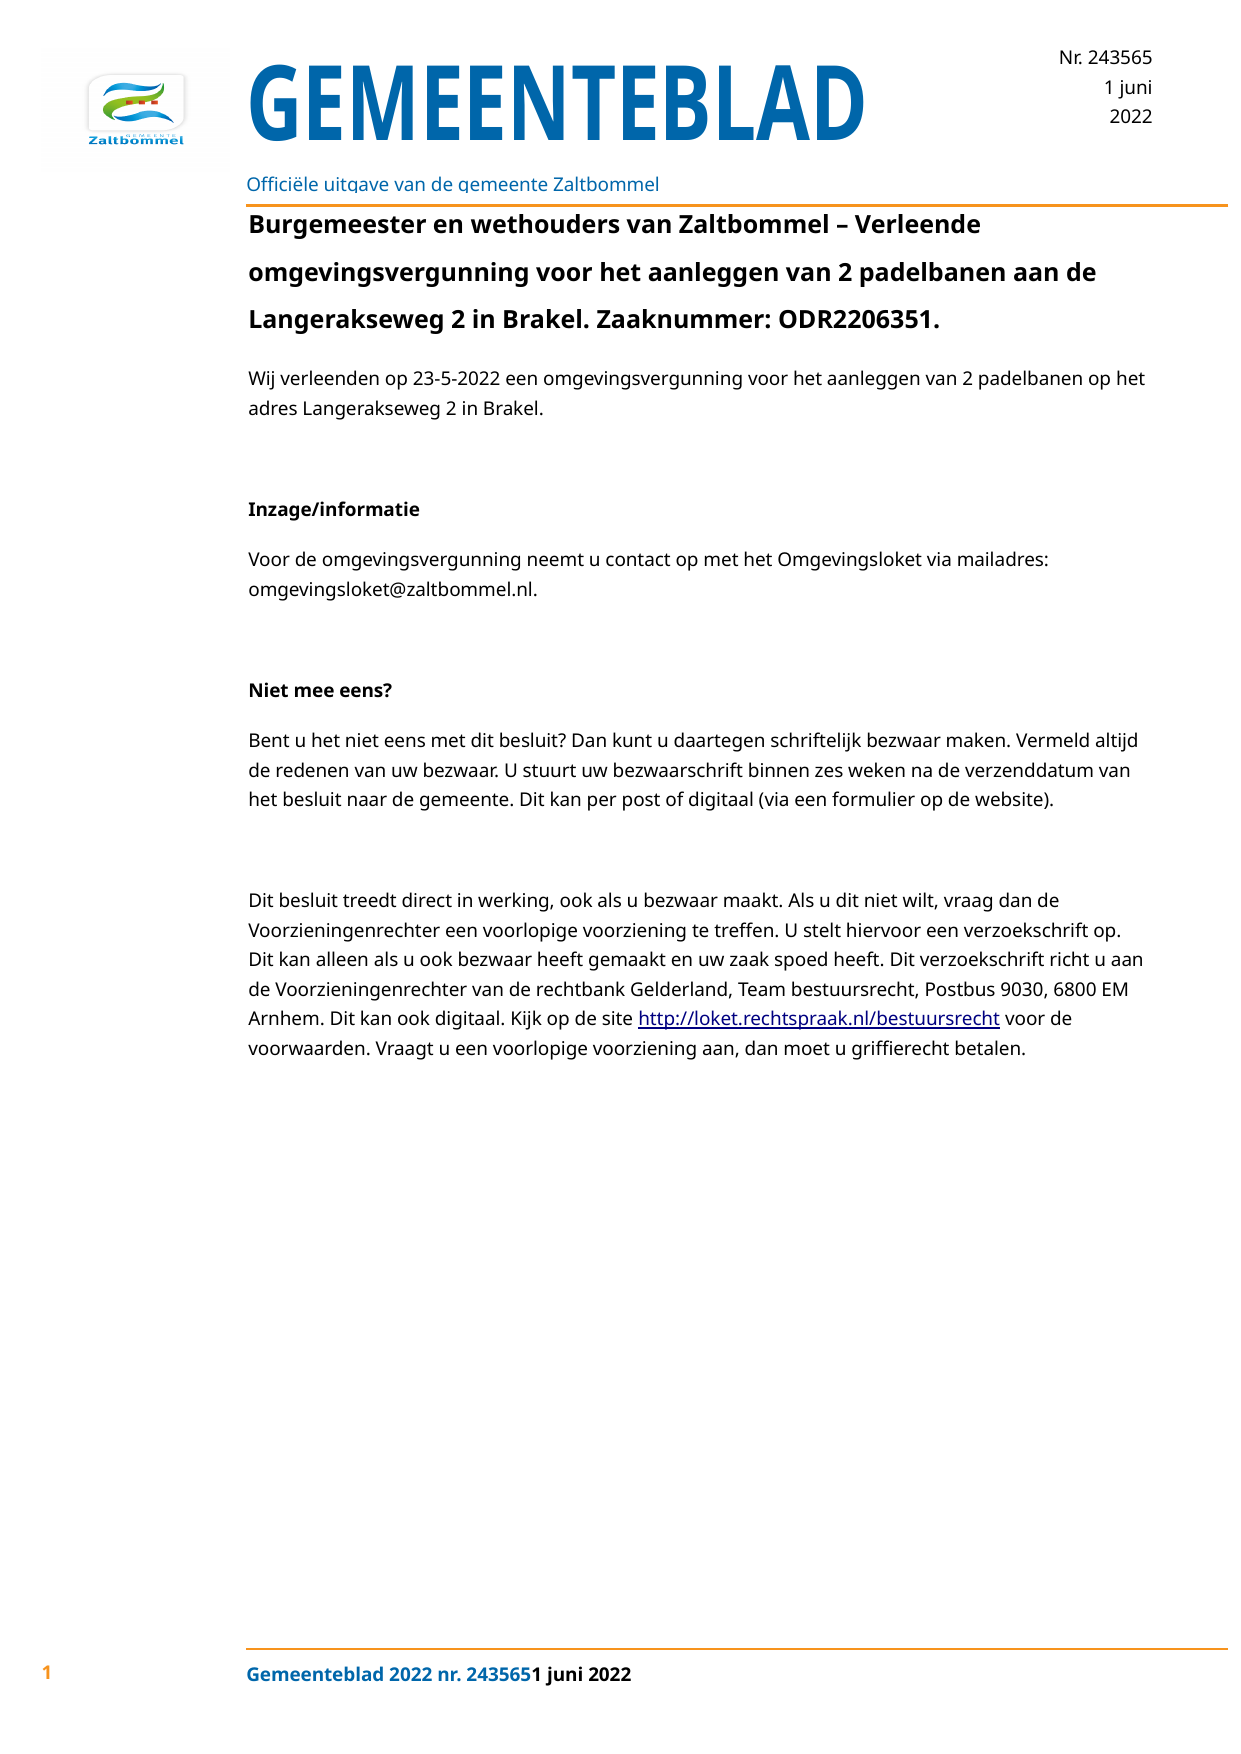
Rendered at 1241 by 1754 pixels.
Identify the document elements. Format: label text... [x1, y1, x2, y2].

text Burgemeester en wethouders van Zaltbommel – Verleende omgevingsvergunning voor het aanleggen van 2 padelbanen aan de Langerakseweg 2 in Brakel. Zaaknummer: ODR2206351. [248, 207, 1152, 336]
picture [41, 47, 231, 172]
text Niet mee eens? [248, 677, 1152, 702]
text Voor de omgevingsvergunning neemt u contact op met het Omgevingsloket via mailadres: omgevingsloket@zaltbommel.nl. [248, 546, 1152, 602]
text Bent u het niet eens met dit besluit? Dan kunt u daartegen schriftelijk bezwaar maken. Vermeld altijd de redenen van uw bezwaar. U stuurt uw bezwaarschrift binnen zes weken na de verzenddatum van het besluit naar de gemeente. Dit kan per post of digitaal (via een formulier op de website). [248, 727, 1152, 812]
text Inzage/informatie [248, 496, 1152, 522]
text Dit besluit treedt direct in werking, ook als u bezwaar maakt. Als u dit niet wilt, vraag dan de Voorzieningenrechter een voorlopige voorziening te treffen. U stelt hiervoor een verzoekschrift op. Dit kan alleen als u ook bezwaar heeft gemaakt en uw zaak spoed heeft. Dit verzoekschrift richt u aan de Voorzieningenrechter van de rechtbank Gelderland, Team bestuursrecht, Postbus 9030, 6800 EM Arnhem. Dit kan ook digitaal. Kijk op de site http://loket.rechtspraak.nl/bestuursrecht voor de voorwaarden. Vraagt u een voorlopige voorziening aan, dan moet u griffierecht betalen. [248, 887, 1152, 1061]
text Wij verleenden op 23-5-2022 een omgevingsvergunning voor het aanleggen van 2 padelbanen op het adres Langerakseweg 2 in Brakel. [248, 366, 1152, 421]
